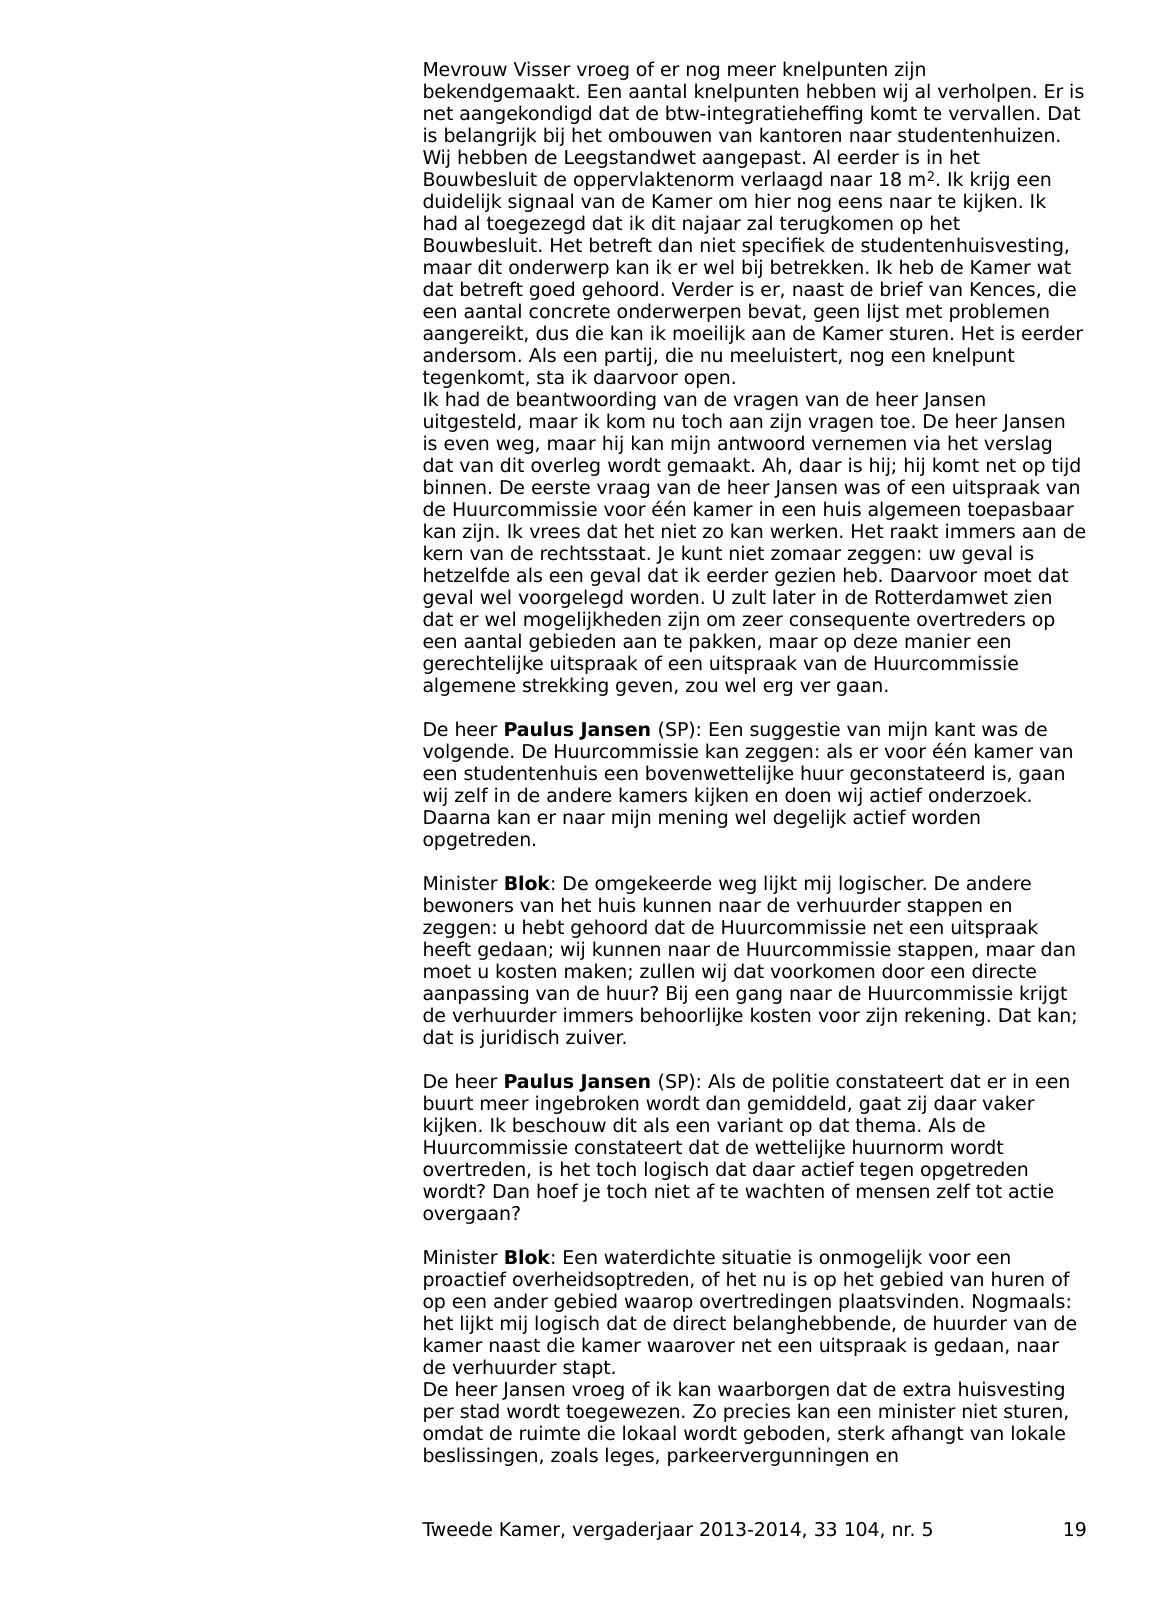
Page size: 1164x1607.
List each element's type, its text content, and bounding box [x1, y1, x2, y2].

text De heer Paulus Jansen (SP): Als de politie constateert dat er in een buurt meer ingebroken wordt dan gemiddeld, gaat zij daar vaker kijken. Ik beschouw dit als een variant op dat thema. Als de Huurcommissie constateert dat de wettelijke huurnorm wordt overtreden, is het toch logisch dat daar actief tegen opgetreden wordt? Dan hoef je toch niet af te wachten of mensen zelf tot actie overgaan? [422, 1071, 1087, 1224]
text Minister Blok: De omgekeerde weg lijkt mij logischer. De andere bewoners van het huis kunnen naar de verhuurder stappen en zeggen: u hebt gehoord dat de Huurcommissie net een uitspraak heeft gedaan; wij kunnen naar de Huurcommissie stappen, maar dan moet u kosten maken; zullen wij dat voorkomen door een directe aanpassing van de huur? Bij een gang naar de Huurcommissie krijgt de verhuurder immers behoorlijke kosten voor zijn rekening. Dat kan; dat is juridisch zuiver. [422, 873, 1087, 1048]
text De heer Paulus Jansen (SP): Een suggestie van mijn kant was de volgende. De Huurcommissie kan zeggen: als er voor één kamer van een studentenhuis een bovenwettelijke huur geconstateerd is, gaan wij zelf in de andere kamers kijken en doen wij actief onderzoek. Daarna kan er naar mijn mening wel degelijk actief worden opgetreden. [422, 719, 1087, 851]
text Minister Blok: Een waterdichte situatie is onmogelijk voor een proactief overheidsoptreden, of het nu is op het gebied van huren of op een ander gebied waarop overtredingen plaatsvinden. Nogmaals: het lijkt mij logisch dat de direct belanghebbende, de huurder van de kamer naast die kamer waarover net een uitspraak is gedaan, naar de verhuurder stapt. [422, 1247, 1087, 1379]
text De heer Jansen vroeg of ik kan waarborgen dat de extra huisvesting per stad wordt toegewezen. Zo precies kan een minister niet sturen, omdat de ruimte die lokaal wordt geboden, sterk afhangt van lokale beslissingen, zoals leges, parkeervergunningen en [422, 1379, 1087, 1467]
text Ik had de beantwoording van de vragen van de heer Jansen uitgesteld, maar ik kom nu toch aan zijn vragen toe. De heer Jansen is even weg, maar hij kan mijn antwoord vernemen via het verslag dat van dit overleg wordt gemaakt. Ah, daar is hij; hij komt net op tijd binnen. De eerste vraag van de heer Jansen was of een uitspraak van de Huurcommissie voor één kamer in een huis algemeen toepasbaar kan zijn. Ik vrees dat het niet zo kan werken. Het raakt immers aan de kern van de rechtsstaat. Je kunt niet zomaar zeggen: uw geval is hetzelfde als een geval dat ik eerder gezien heb. Daarvoor moet dat geval wel voorgelegd worden. U zult later in de Rotterdamwet zien dat er wel mogelijkheden zijn om zeer consequente overtreders op een aantal gebieden aan te pakken, maar op deze manier een gerechtelijke uitspraak of een uitspraak van de Huurcommissie algemene strekking geven, zou wel erg ver gaan. [422, 389, 1087, 696]
text Mevrouw Visser vroeg of er nog meer knelpunten zijn bekendgemaakt. Een aantal knelpunten hebben wij al verholpen. Er is net aangekondigd dat de btw-integratieheffing komt te vervallen. Dat is belangrijk bij het ombouwen van kantoren naar studentenhuizen. Wij hebben de Leegstandwet aangepast. Al eerder is in het Bouwbesluit de oppervlaktenorm verlaagd naar 18 m2. Ik krijg een duidelijk signaal van de Kamer om hier nog eens naar te kijken. Ik had al toegezegd dat ik dit najaar zal terugkomen op het Bouwbesluit. Het betreft dan niet specifiek de studentenhuisvesting, maar dit onderwerp kan ik er wel bij betrekken. Ik heb de Kamer wat dat betreft goed gehoord. Verder is er, naast de brief van Kences, die een aantal concrete onderwerpen bevat, geen lijst met problemen aangereikt, dus die kan ik moeilijk aan de Kamer sturen. Het is eerder andersom. Als een partij, die nu meeluistert, nog een knelpunt tegenkomt, sta ik daarvoor open. [422, 59, 1087, 389]
